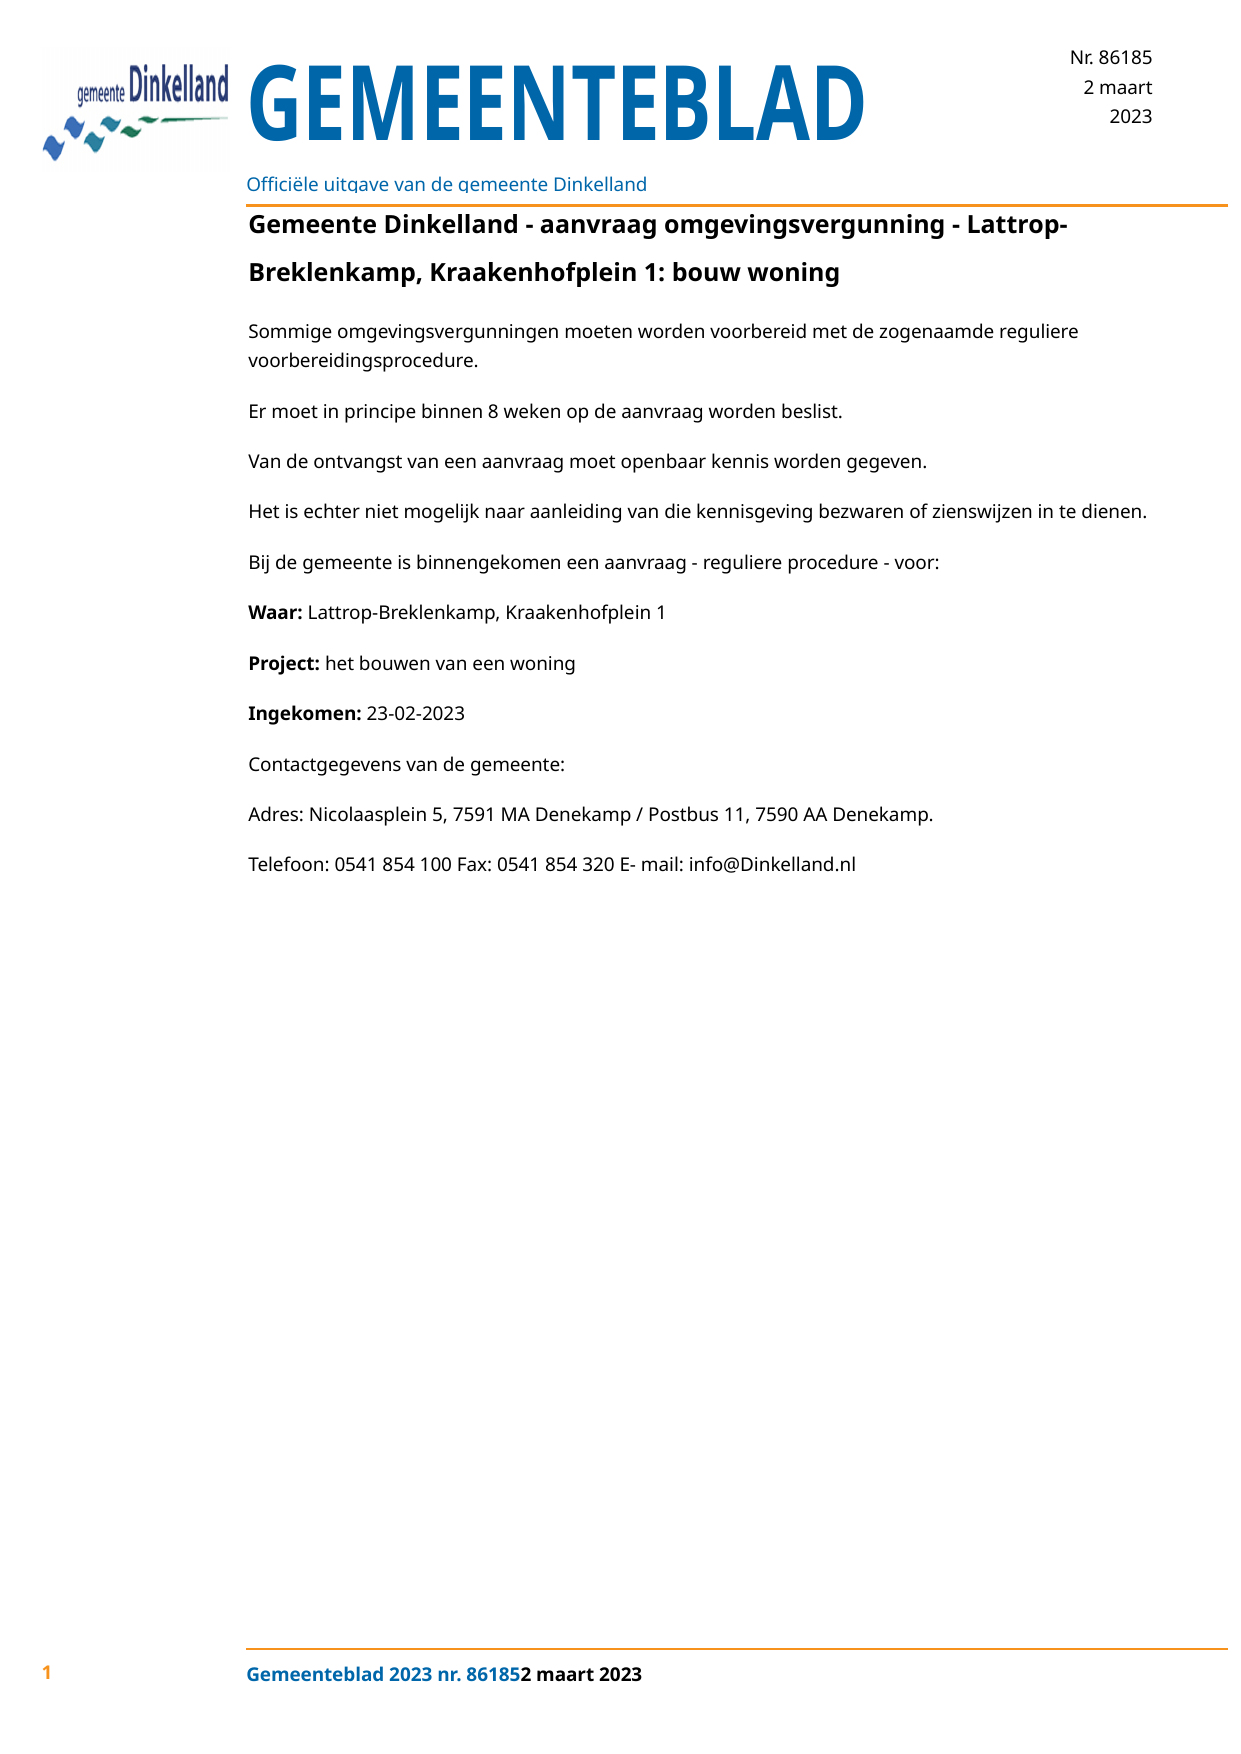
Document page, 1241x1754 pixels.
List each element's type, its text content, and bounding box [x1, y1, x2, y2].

text Gemeente Dinkelland - aanvraag omgevingsvergunning - Lattrop-Breklenkamp, Kraakenhofplein 1: bouw woning [248, 207, 1152, 288]
text Telefoon: 0541 854 100 Fax: 0541 854 320 E- mail: info@Dinkelland.nl [248, 852, 1152, 877]
picture [41, 47, 231, 172]
text Er moet in principe binnen 8 weken op de aanvraag worden beslist. [248, 398, 1152, 424]
text Contactgegevens van de gemeente: [248, 751, 1152, 777]
text Het is echter niet mogelijk naar aanleiding van die kennisgeving bezwaren of zienswijzen in te dienen. [248, 499, 1152, 524]
text Waar: Lattrop-Breklenkamp, Kraakenhofplein 1 [248, 599, 1152, 625]
text Adres: Nicolaasplein 5, 7591 MA Denekamp / Postbus 11, 7590 AA Denekamp. [248, 801, 1152, 827]
text Ingekomen: 23-02-2023 [248, 700, 1152, 726]
text Van de ontvangst van een aanvraag moet openbaar kennis worden gegeven. [248, 448, 1152, 474]
text Bij de gemeente is binnengekomen een aanvraag - reguliere procedure - voor: [248, 549, 1152, 575]
text Project: het bouwen van een woning [248, 650, 1152, 676]
text Sommige omgevingsvergunningen moeten worden voorbereid met de zogenaamde reguliere voorbereidingsprocedure. [248, 318, 1152, 373]
